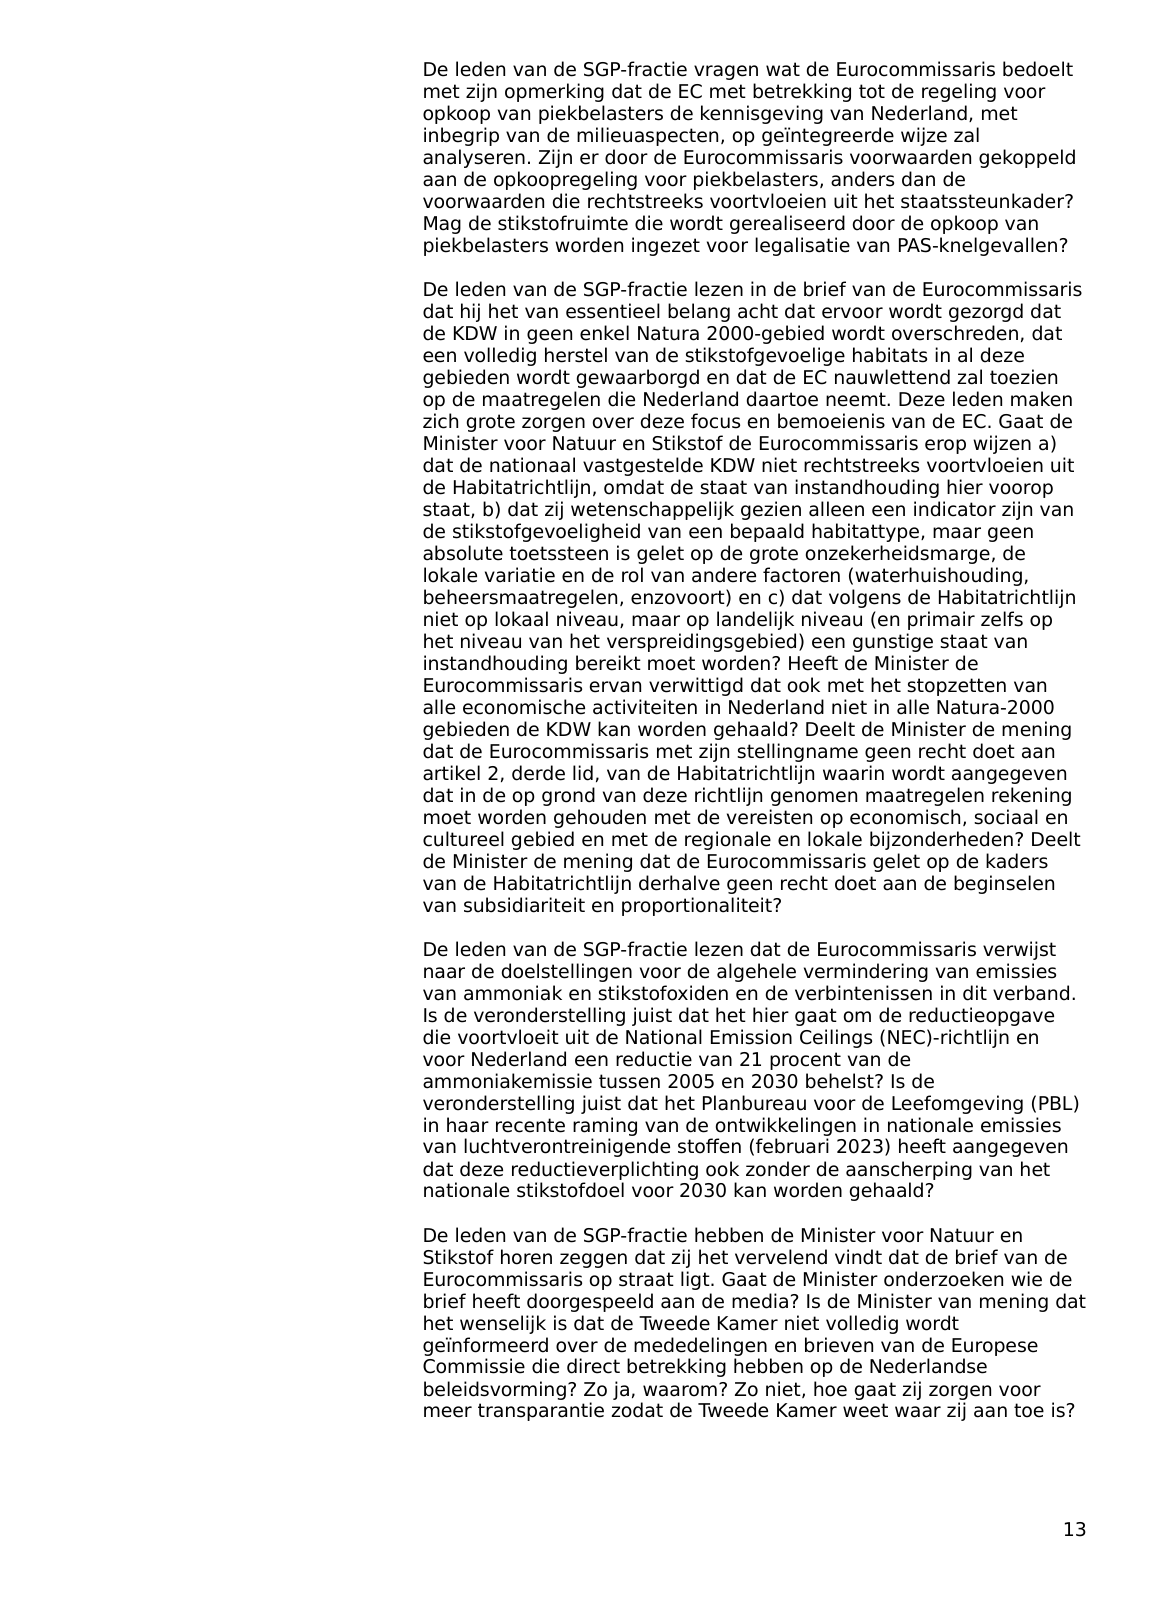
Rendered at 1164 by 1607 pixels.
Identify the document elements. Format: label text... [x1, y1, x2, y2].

text De leden van de SGP-fractie hebben de Minister voor Natuur en Stikstof horen zeggen dat zij het vervelend vindt dat de brief van de Eurocommissaris op straat ligt. Gaat de Minister onderzoeken wie de brief heeft doorgespeeld aan de media? Is de Minister van mening dat het wenselijk is dat de Tweede Kamer niet volledig wordt geïnformeerd over de mededelingen en brieven van de Europese Commissie die direct betrekking hebben op de Nederlandse beleidsvorming? Zo ja, waarom? Zo niet, hoe gaat zij zorgen voor meer transparantie zodat de Tweede Kamer weet waar zij aan toe is? [422, 1224, 1087, 1422]
text De leden van de SGP-fractie lezen dat de Eurocommissaris verwijst naar de doelstellingen voor de algehele vermindering van emissies van ammoniak en stikstofoxiden en de verbintenissen in dit verband. Is de veronderstelling juist dat het hier gaat om de reductieopgave die voortvloeit uit de National Emission Ceilings (NEC)-richtlijn en voor Nederland een reductie van 21 procent van de ammoniakemissie tussen 2005 en 2030 behelst? Is de veronderstelling juist dat het Planbureau voor de Leefomgeving (PBL) in haar recente raming van de ontwikkelingen in nationale emissies van luchtverontreinigende stoffen (februari 2023) heeft aangegeven dat deze reductieverplichting ook zonder de aanscherping van het nationale stikstofdoel voor 2030 kan worden gehaald? [422, 939, 1087, 1202]
text De leden van de SGP-fractie lezen in de brief van de Eurocommissaris dat hij het van essentieel belang acht dat ervoor wordt gezorgd dat de KDW in geen enkel Natura 2000-gebied wordt overschreden, dat een volledig herstel van de stikstofgevoelige habitats in al deze gebieden wordt gewaarborgd en dat de EC nauwlettend zal toezien op de maatregelen die Nederland daartoe neemt. Deze leden maken zich grote zorgen over deze focus en bemoeienis van de EC. Gaat de Minister voor Natuur en Stikstof de Eurocommissaris erop wijzen a) dat de nationaal vastgestelde KDW niet rechtstreeks voortvloeien uit de Habitatrichtlijn, omdat de staat van instandhouding hier voorop staat, b) dat zij wetenschappelijk gezien alleen een indicator zijn van de stikstofgevoeligheid van een bepaald habitattype, maar geen absolute toetssteen is gelet op de grote onzekerheidsmarge, de lokale variatie en de rol van andere factoren (waterhuishouding, beheersmaatregelen, enzovoort) en c) dat volgens de Habitatrichtlijn niet op lokaal niveau, maar op landelijk niveau (en primair zelfs op het niveau van het verspreidingsgebied) een gunstige staat van instandhouding bereikt moet worden? Heeft de Minister de Eurocommissaris ervan verwittigd dat ook met het stopzetten van alle economische activiteiten in Nederland niet in alle Natura-2000 gebieden de KDW kan worden gehaald? Deelt de Minister de mening dat de Eurocommissaris met zijn stellingname geen recht doet aan artikel 2, derde lid, van de Habitatrichtlijn waarin wordt aangegeven dat in de op grond van deze richtlijn genomen maatregelen rekening moet worden gehouden met de vereisten op economisch, sociaal en cultureel gebied en met de regionale en lokale bijzonderheden? Deelt de Minister de mening dat de Eurocommissaris gelet op de kaders van de Habitatrichtlijn derhalve geen recht doet aan de beginselen van subsidiariteit en proportionaliteit? [422, 279, 1087, 916]
text De leden van de SGP-fractie vragen wat de Eurocommissaris bedoelt met zijn opmerking dat de EC met betrekking tot de regeling voor opkoop van piekbelasters de kennisgeving van Nederland, met inbegrip van de milieuaspecten, op geïntegreerde wijze zal analyseren. Zijn er door de Eurocommissaris voorwaarden gekoppeld aan de opkoopregeling voor piekbelasters, anders dan de voorwaarden die rechtstreeks voortvloeien uit het staatssteunkader? Mag de stikstofruimte die wordt gerealiseerd door de opkoop van piekbelasters worden ingezet voor legalisatie van PAS-knelgevallen? [422, 59, 1087, 257]
